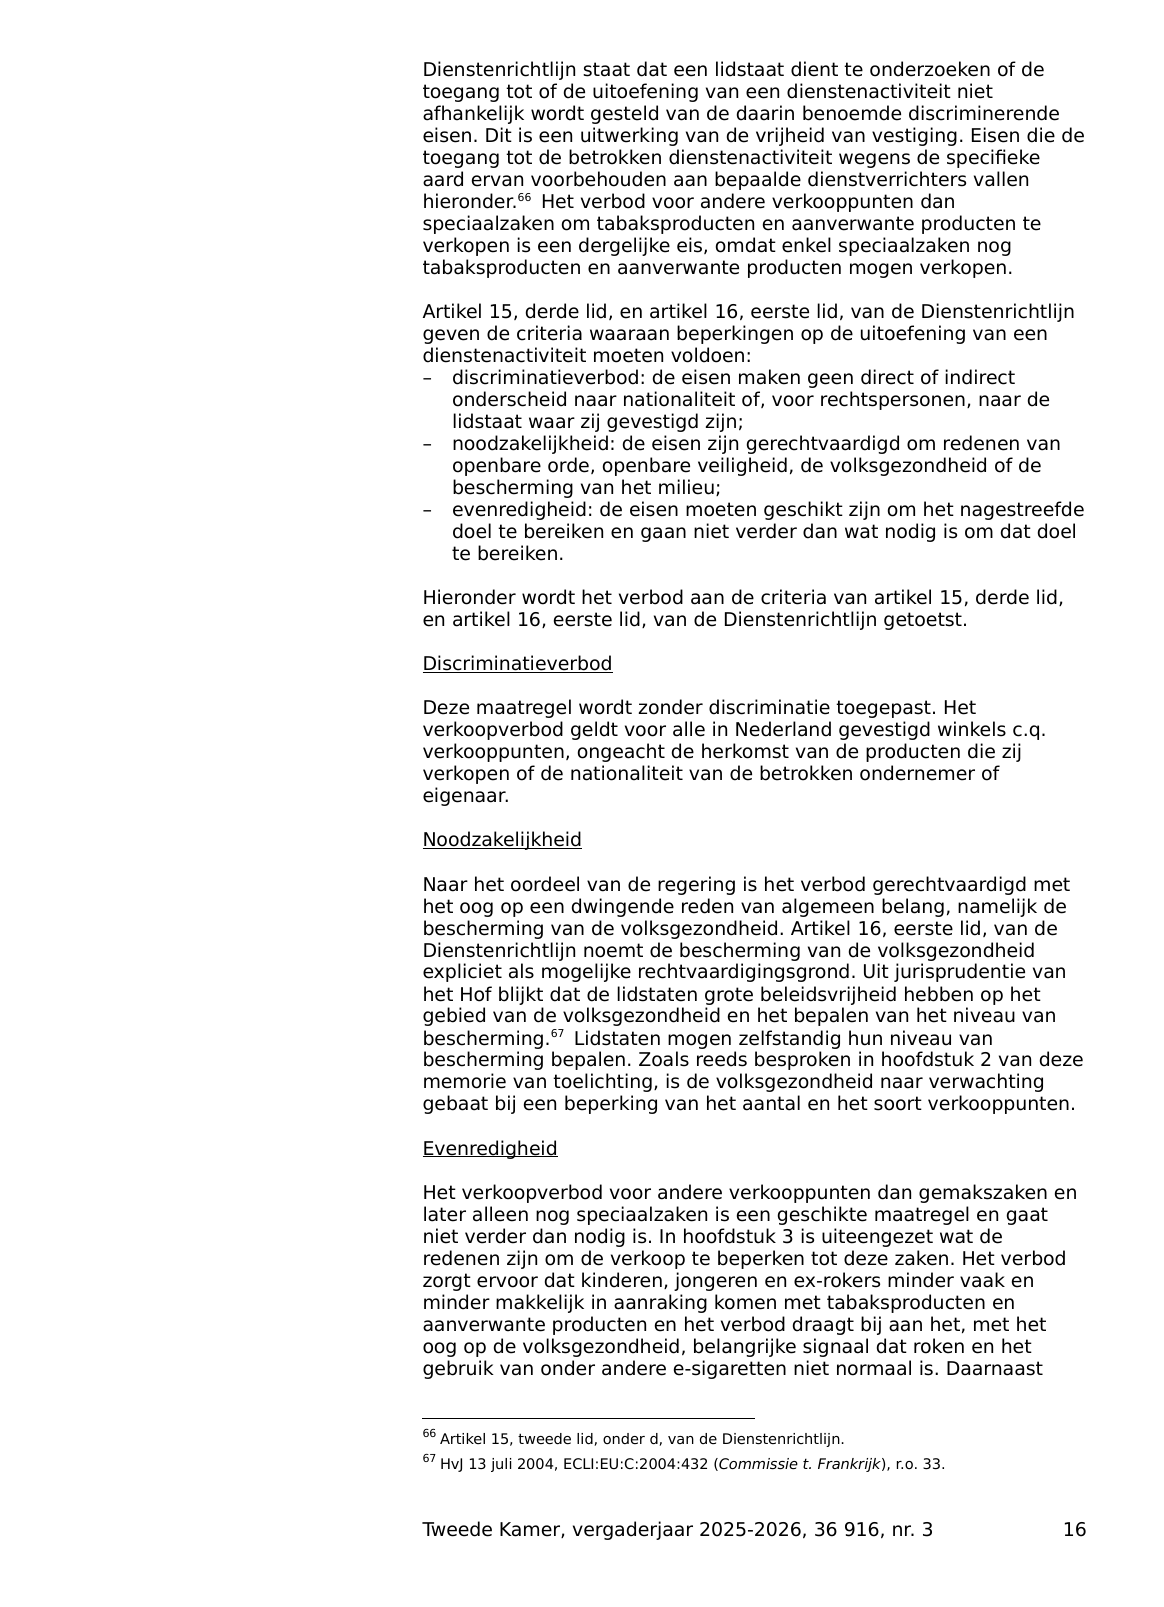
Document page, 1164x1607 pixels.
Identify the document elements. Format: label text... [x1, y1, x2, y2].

subtitle Noodzakelijkheid [422, 829, 1087, 851]
text – discriminatieverbod: de eisen maken geen direct of indirect onderscheid naar nationaliteit of, voor rechtspersonen, naar de lidstaat waar zij gevestigd zijn; [422, 367, 1087, 433]
subtitle Evenredigheid [422, 1137, 1087, 1159]
text Naar het oordeel van de regering is het verbod gerechtvaardigd met het oog op een dwingende reden van algemeen belang, namelijk de bescherming van de volksgezondheid. Artikel 16, eerste lid, van de Dienstenrichtlijn noemt de bescherming van de volksgezondheid expliciet als mogelijke rechtvaardigingsgrond. Uit jurisprudentie van het Hof blijkt dat de lidstaten grote beleidsvrijheid hebben op het gebied van de volksgezondheid en het bepalen van het niveau van bescherming. Lidstaten mogen zelfstandig hun niveau van bescherming bepalen. Zoals reeds besproken in hoofdstuk 2 van deze memorie van toelichting, is de volksgezondheid naar verwachting gebaat bij een beperking van het aantal en het soort verkooppunten. [422, 873, 1087, 1115]
text Dienstenrichtlijn staat dat een lidstaat dient te onderzoeken of de toegang tot of de uitoefening van een dienstenactiviteit niet afhankelijk wordt gesteld van de daarin benoemde discriminerende eisen. Dit is een uitwerking van de vrijheid van vestiging. Eisen die de toegang tot de betrokken dienstenactiviteit wegens de specifieke aard ervan voorbehouden aan bepaalde dienstverrichters vallen hieronder. Het verbod voor andere verkooppunten dan speciaalzaken om tabaksproducten en aanverwante producten te verkopen is een dergelijke eis, omdat enkel speciaalzaken nog tabaksproducten en aanverwante producten mogen verkopen. [422, 59, 1087, 279]
text – evenredigheid: de eisen moeten geschikt zijn om het nagestreefde doel te bereiken en gaan niet verder dan wat nodig is om dat doel te bereiken. [422, 499, 1087, 565]
subtitle Discriminatieverbod [422, 653, 1087, 675]
text Deze maatregel wordt zonder discriminatie toegepast. Het verkoopverbod geldt voor alle in Nederland gevestigd winkels c.q. verkooppunten, ongeacht de herkomst van de producten die zij verkopen of de nationaliteit van de betrokken ondernemer of eigenaar. [422, 697, 1087, 807]
text – noodzakelijkheid: de eisen zijn gerechtvaardigd om redenen van openbare orde, openbare veiligheid, de volksgezondheid of de bescherming van het milieu; [422, 433, 1087, 499]
text Artikel 15, tweede lid, onder d, van de Dienstenrichtlijn. [422, 1427, 1087, 1449]
text Artikel 15, derde lid, en artikel 16, eerste lid, van de Dienstenrichtlijn geven de criteria waaraan beperkingen op de uitoefening van een dienstenactiviteit moeten voldoen: [422, 301, 1087, 367]
text Het verkoopverbod voor andere verkooppunten dan gemakszaken en later alleen nog speciaalzaken is een geschikte maatregel en gaat niet verder dan nodig is. In hoofdstuk 3 is uiteengezet wat de redenen zijn om de verkoop te beperken tot deze zaken. Het verbod zorgt ervoor dat kinderen, jongeren en ex-rokers minder vaak en minder makkelijk in aanraking komen met tabaksproducten en aanverwante producten en het verbod draagt bij aan het, met het oog op de volksgezondheid, belangrijke signaal dat roken en het gebruik van onder andere e-sigaretten niet normaal is. Daarnaast [422, 1182, 1087, 1379]
text Hieronder wordt het verbod aan de criteria van artikel 15, derde lid, en artikel 16, eerste lid, van de Dienstenrichtlijn getoetst. [422, 587, 1087, 631]
text HvJ 13 juli 2004, ECLI:EU:C:2004:432 (Commissie t. Frankrijk), r.o. 33. [422, 1452, 1087, 1474]
